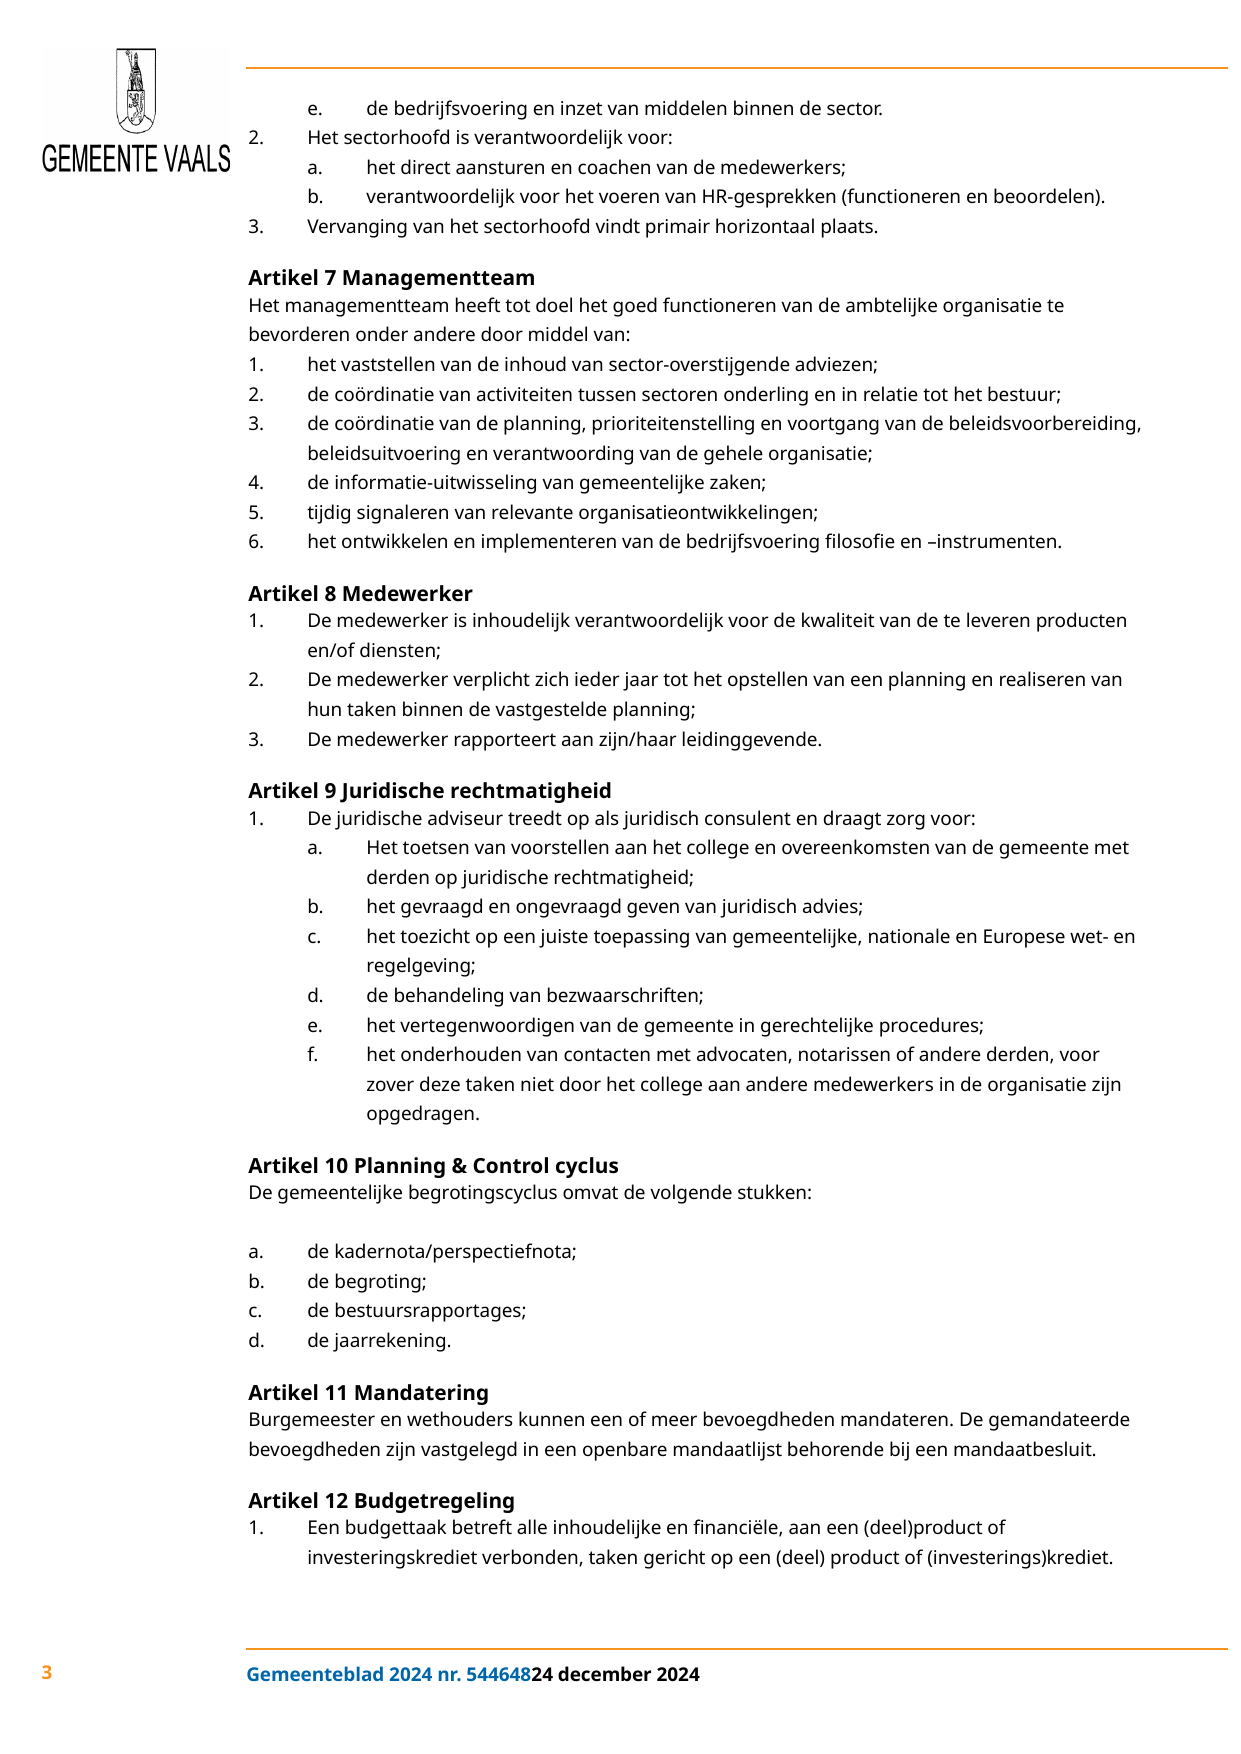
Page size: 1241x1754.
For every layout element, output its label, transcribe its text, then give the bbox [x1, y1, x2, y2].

list verantwoordelijk voor het voeren van HR-gesprekken (functioneren en beoordelen). [307, 183, 1152, 209]
list De medewerker verplicht zich ieder jaar tot het opstellen van een planning en realiseren van hun taken binnen de vastgestelde planning; [248, 667, 1152, 722]
text Het managementteam heeft tot doel het goed functioneren van de ambtelijke organisatie te bevorderen onder andere door middel van: [248, 292, 1152, 347]
list de bedrijfsvoering en inzet van middelen binnen de sector. [307, 95, 1152, 121]
list de coördinatie van de planning, prioriteitenstelling en voortgang van de beleidsvoorbereiding, beleidsuitvoering en verantwoording van de gehele organisatie; [248, 410, 1152, 466]
list het vaststellen van de inhoud van sector-overstijgende adviezen; [248, 351, 1152, 377]
list de behandeling van bezwaarschriften; [307, 982, 1152, 1008]
list de informatie-uitwisseling van gemeentelijke zaken; [248, 469, 1152, 495]
list De medewerker is inhoudelijk verantwoordelijk voor de kwaliteit van de te leveren producten en/of diensten; [248, 607, 1152, 663]
list het ontwikkelen en implementeren van de bedrijfsvoering filosofie en –instrumenten. [248, 529, 1152, 554]
list de coördinatie van activiteiten tussen sectoren onderling en in relatie tot het bestuur; [248, 381, 1152, 406]
list De medewerker rapporteert aan zijn/haar leidinggevende. [248, 726, 1152, 752]
text Artikel 12 Budgetregeling [248, 1486, 1152, 1514]
list Het sectorhoofd is verantwoordelijk voor: [248, 124, 1152, 150]
list de kadernota/perspectiefnota; [248, 1238, 1152, 1264]
list tijdig signaleren van relevante organisatieontwikkelingen; [248, 499, 1152, 525]
list de jaarrekening. [248, 1327, 1152, 1353]
list het onderhouden van contacten met advocaten, notarissen of andere derden, voor zover deze taken niet door het college aan andere medewerkers in de organisatie zijn opgedragen. [307, 1041, 1152, 1126]
picture [41, 47, 231, 172]
text Burgemeester en wethouders kunnen een of meer bevoegdheden mandateren. De gemandateerde bevoegdheden zijn vastgelegd in een openbare mandaatlijst behorende bij een mandaatbesluit. [248, 1406, 1152, 1461]
list het gevraagd en ongevraagd geven van juridisch advies; [307, 893, 1152, 919]
text Artikel 9 Juridische rechtmatigheid [248, 776, 1152, 805]
list de begroting; [248, 1268, 1152, 1294]
list het toezicht op een juiste toepassing van gemeentelijke, nationale en Europese wet- en regelgeving; [307, 923, 1152, 978]
text Artikel 11 Mandatering [248, 1378, 1152, 1406]
text Artikel 8 Medewerker [248, 579, 1152, 607]
list Het toetsen van voorstellen aan het college en overeenkomsten van de gemeente met derden op juridische rechtmatigheid; [307, 834, 1152, 889]
list het direct aansturen en coachen van de medewerkers; [307, 154, 1152, 180]
text Artikel 10 Planning & Control cyclus [248, 1151, 1152, 1179]
list het vertegenwoordigen van de gemeente in gerechtelijke procedures; [307, 1012, 1152, 1037]
list Vervanging van het sectorhoofd vindt primair horizontaal plaats. [248, 213, 1152, 239]
text Artikel 7 Managementteam [248, 263, 1152, 292]
list Een budgettaak betreft alle inhoudelijke en financiële, aan een (deel)product of investeringskrediet verbonden, taken gericht op een (deel) product of (investerings)krediet. [248, 1514, 1152, 1570]
text De gemeentelijke begrotingscyclus omvat de volgende stukken: [248, 1179, 1152, 1205]
list de bestuursrapportages; [248, 1298, 1152, 1323]
list De juridische adviseur treedt op als juridisch consulent en draagt zorg voor: [248, 805, 1152, 830]
